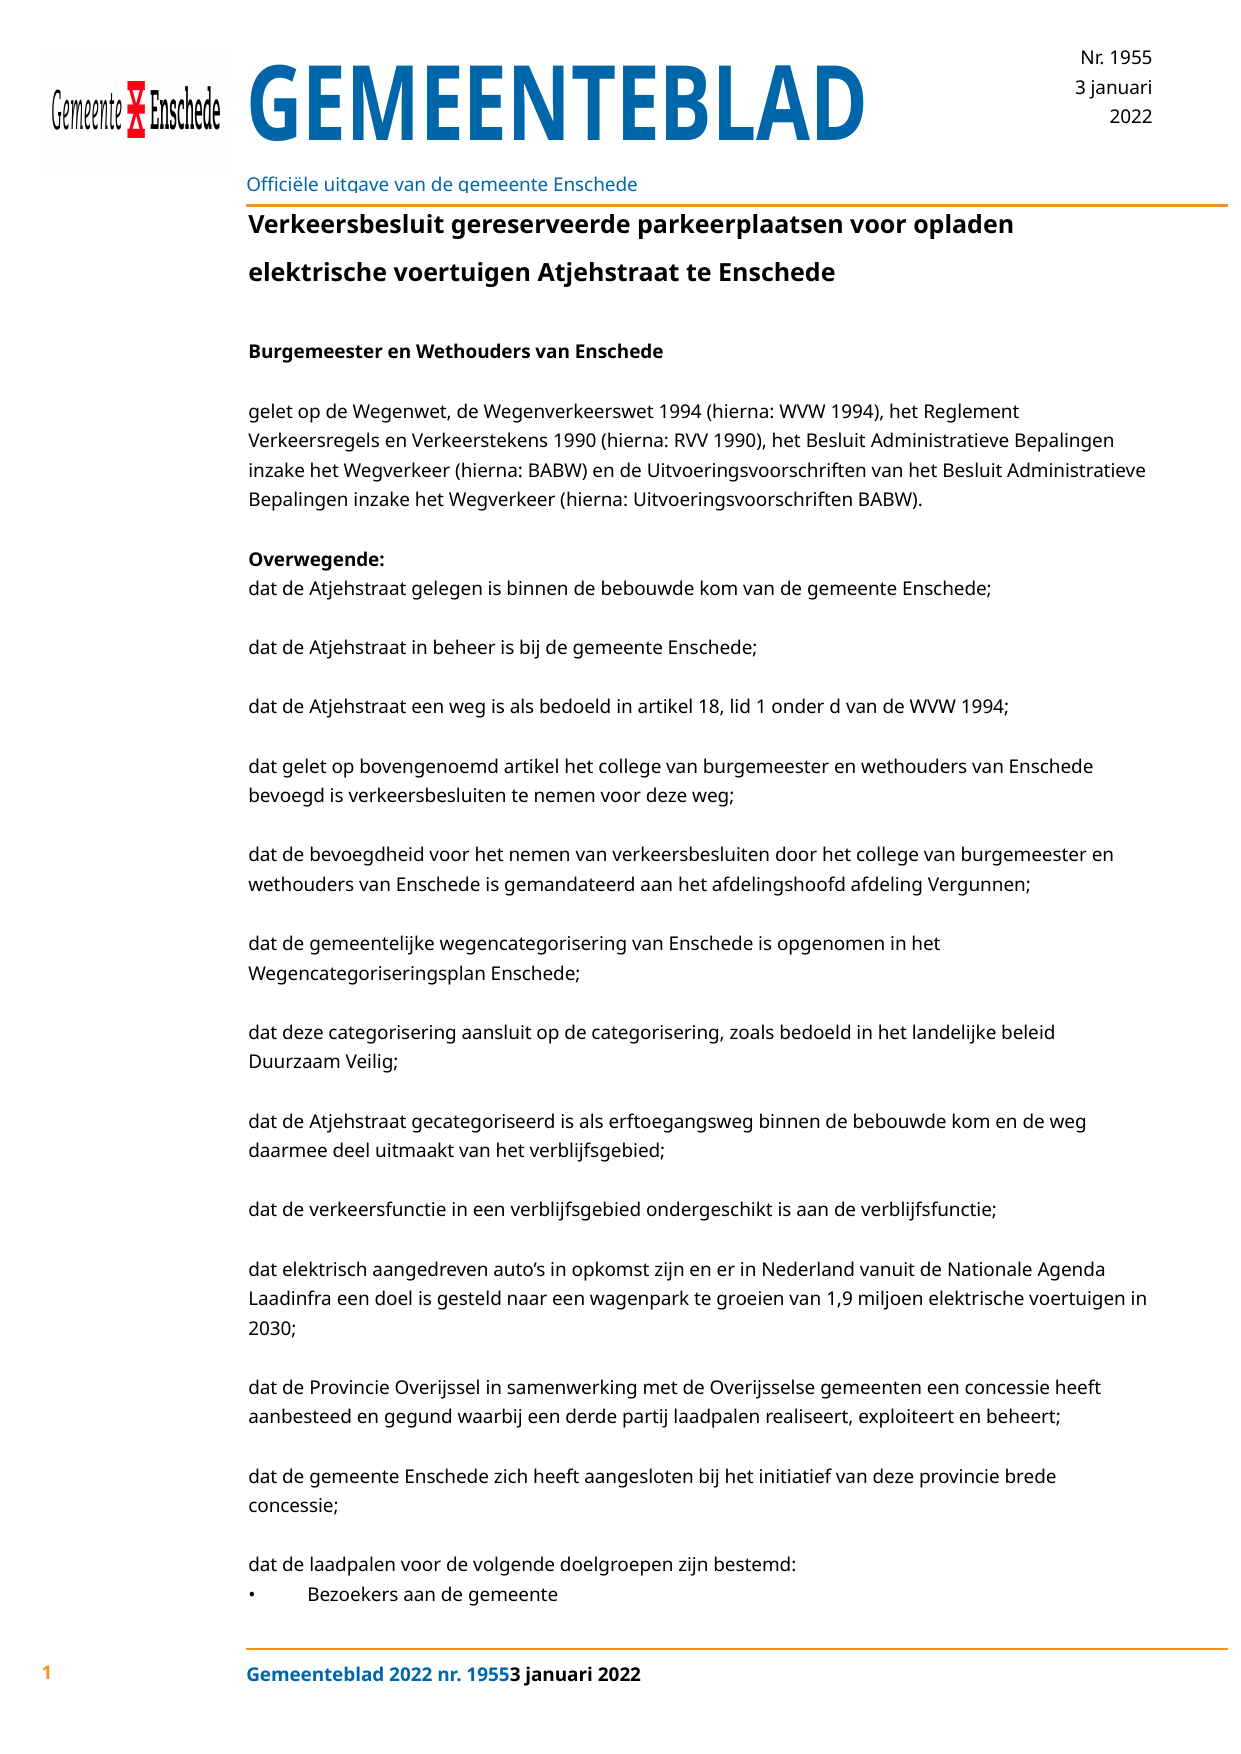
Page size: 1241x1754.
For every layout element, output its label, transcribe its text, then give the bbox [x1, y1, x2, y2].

text dat de verkeersfunctie in een verblijfsgebied ondergeschikt is aan de verblijfsfunctie; [248, 1197, 1152, 1222]
text dat gelet op bovengenoemd artikel het college van burgemeester en wethouders van Enschede bevoegd is verkeersbesluiten te nemen voor deze weg; [248, 753, 1152, 808]
text dat elektrisch aangedreven auto’s in opkomst zijn en er in Nederland vanuit de Nationale Agenda Laadinfra een doel is gesteld naar een wagenpark te groeien van 1,9 miljoen elektrische voertuigen in 2030; [248, 1256, 1152, 1341]
text dat de Atjehstraat gelegen is binnen de bebouwde kom van de gemeente Enschede; [248, 575, 1152, 601]
text gelet op de Wegenwet, de Wegenverkeerswet 1994 (hierna: WVW 1994), het Reglement Verkeersregels en Verkeerstekens 1990 (hierna: RVV 1990), het Besluit Administratieve Bepalingen inzake het Wegverkeer (hierna: BABW) en de Uitvoeringsvoorschriften van het Besluit Administratieve Bepalingen inzake het Wegverkeer (hierna: Uitvoeringsvoorschriften BABW). [248, 398, 1152, 512]
list Bezoekers aan de gemeente [248, 1581, 1152, 1607]
text dat de Atjehstraat gecategoriseerd is als erftoegangsweg binnen de bebouwde kom en de weg daarmee deel uitmaakt van het verblijfsgebied; [248, 1108, 1152, 1163]
text Verkeersbesluit gereserveerde parkeerplaatsen voor opladen elektrische voertuigen Atjehstraat te Enschede [248, 207, 1152, 288]
text dat de gemeente Enschede zich heeft aangesloten bij het initiatief van deze provincie brede concessie; [248, 1463, 1152, 1518]
text dat de Atjehstraat in beheer is bij de gemeente Enschede; [248, 634, 1152, 660]
text dat de Atjehstraat een weg is als bedoeld in artikel 18, lid 1 onder d van de WVW 1994; [248, 694, 1152, 719]
text Burgemeester en Wethouders van Enschede [248, 339, 1152, 364]
text dat de gemeentelijke wegencategorisering van Enschede is opgenomen in het Wegencategoriseringsplan Enschede; [248, 930, 1152, 986]
text Overwegende: [248, 546, 1152, 571]
text dat de laadpalen voor de volgende doelgroepen zijn bestemd: [248, 1552, 1152, 1577]
text dat de Provincie Overijssel in samenwerking met de Overijsselse gemeenten een concessie heeft aanbesteed en gegund waarbij een derde partij laadpalen realiseert, exploiteert en beheert; [248, 1374, 1152, 1429]
text dat deze categorisering aansluit op de categorisering, zoals bedoeld in het landelijke beleid Duurzaam Veilig; [248, 1019, 1152, 1074]
text dat de bevoegdheid voor het nemen van verkeersbesluiten door het college van burgemeester en wethouders van Enschede is gemandateerd aan het afdelingshoofd afdeling Vergunnen; [248, 842, 1152, 897]
picture [41, 47, 231, 172]
